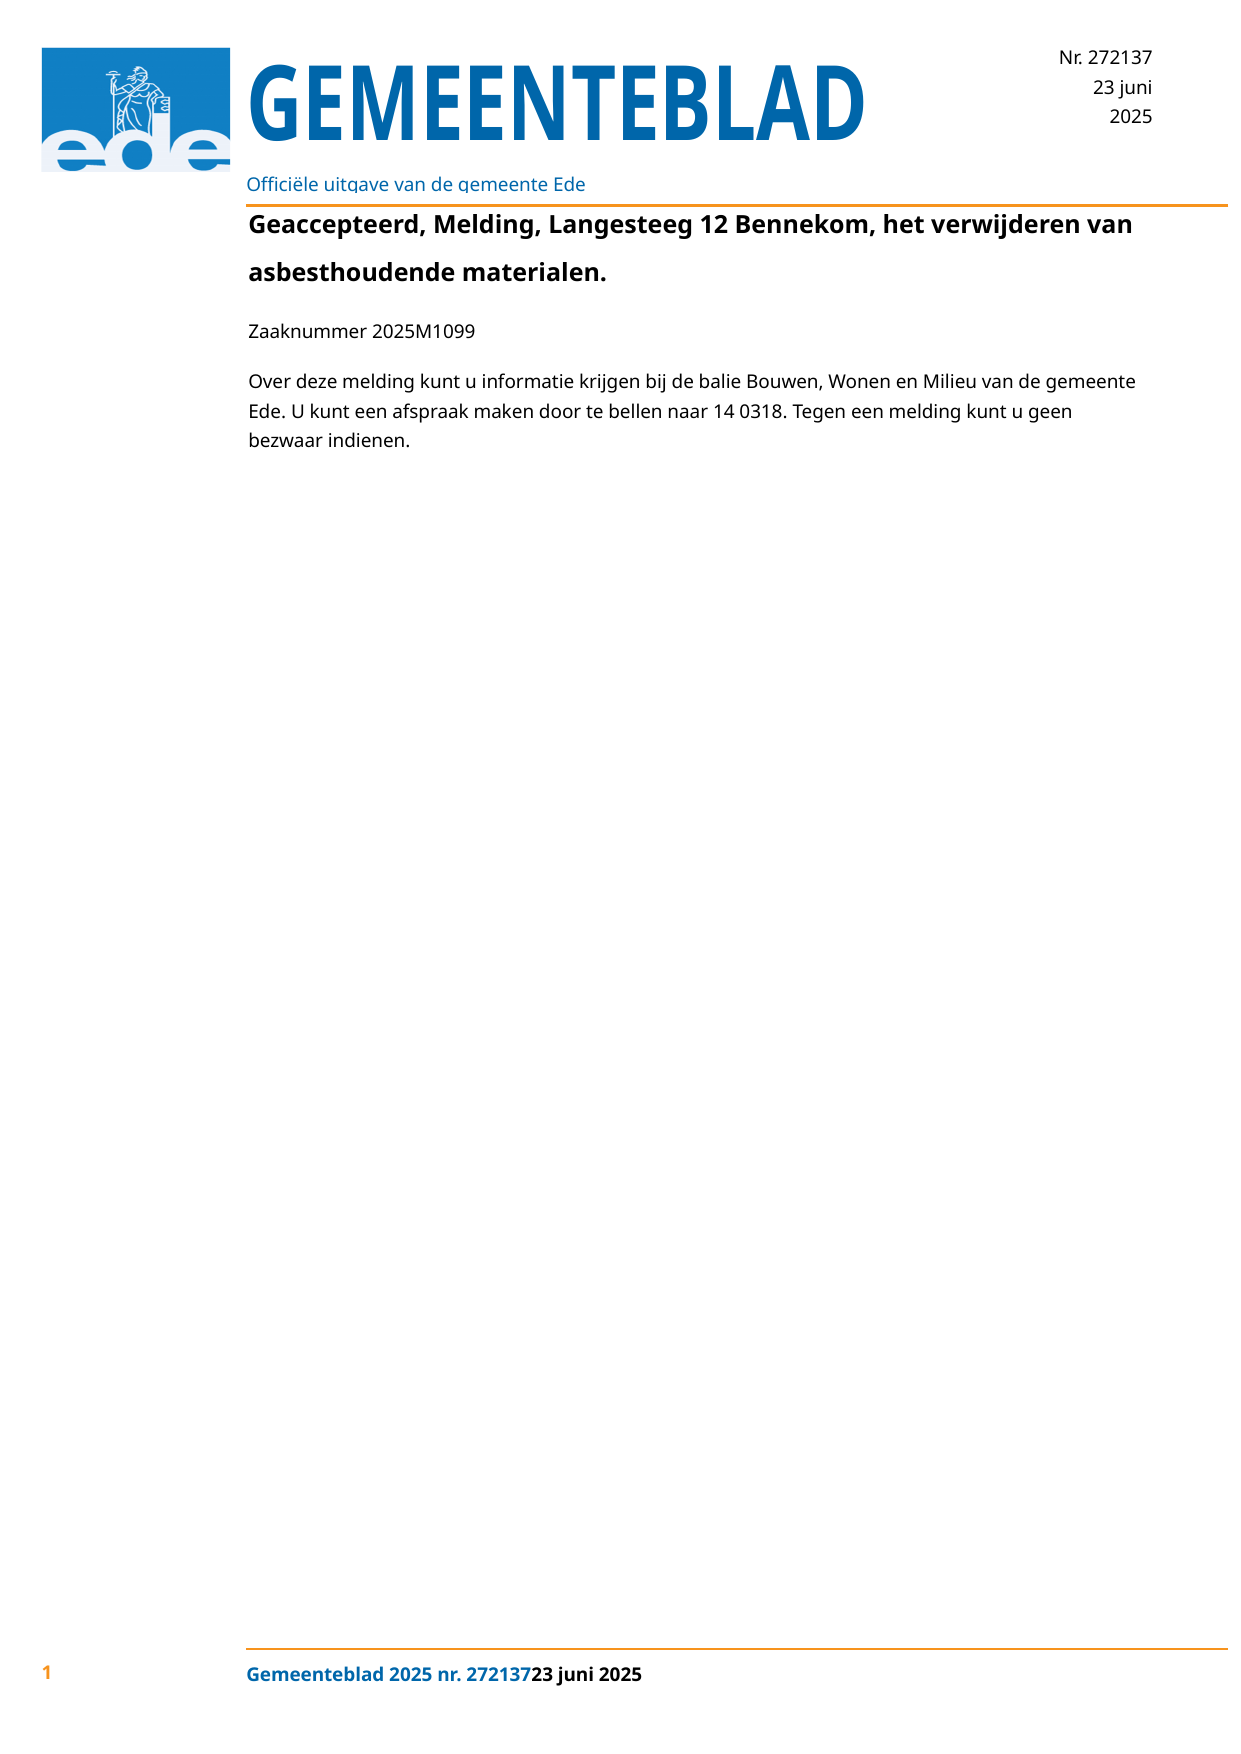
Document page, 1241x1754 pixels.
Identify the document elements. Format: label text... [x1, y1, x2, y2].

text Geaccepteerd, Melding, Langesteeg 12 Bennekom, het verwijderen van asbesthoudende materialen. [248, 207, 1152, 288]
picture [41, 47, 231, 172]
text Zaaknummer 2025M1099 [248, 318, 1152, 344]
text Over deze melding kunt u informatie krijgen bij de balie Bouwen, Wonen en Milieu van de gemeente Ede. U kunt een afspraak maken door te bellen naar 14 0318. Tegen een melding kunt u geen bezwaar indienen. [248, 368, 1152, 453]
